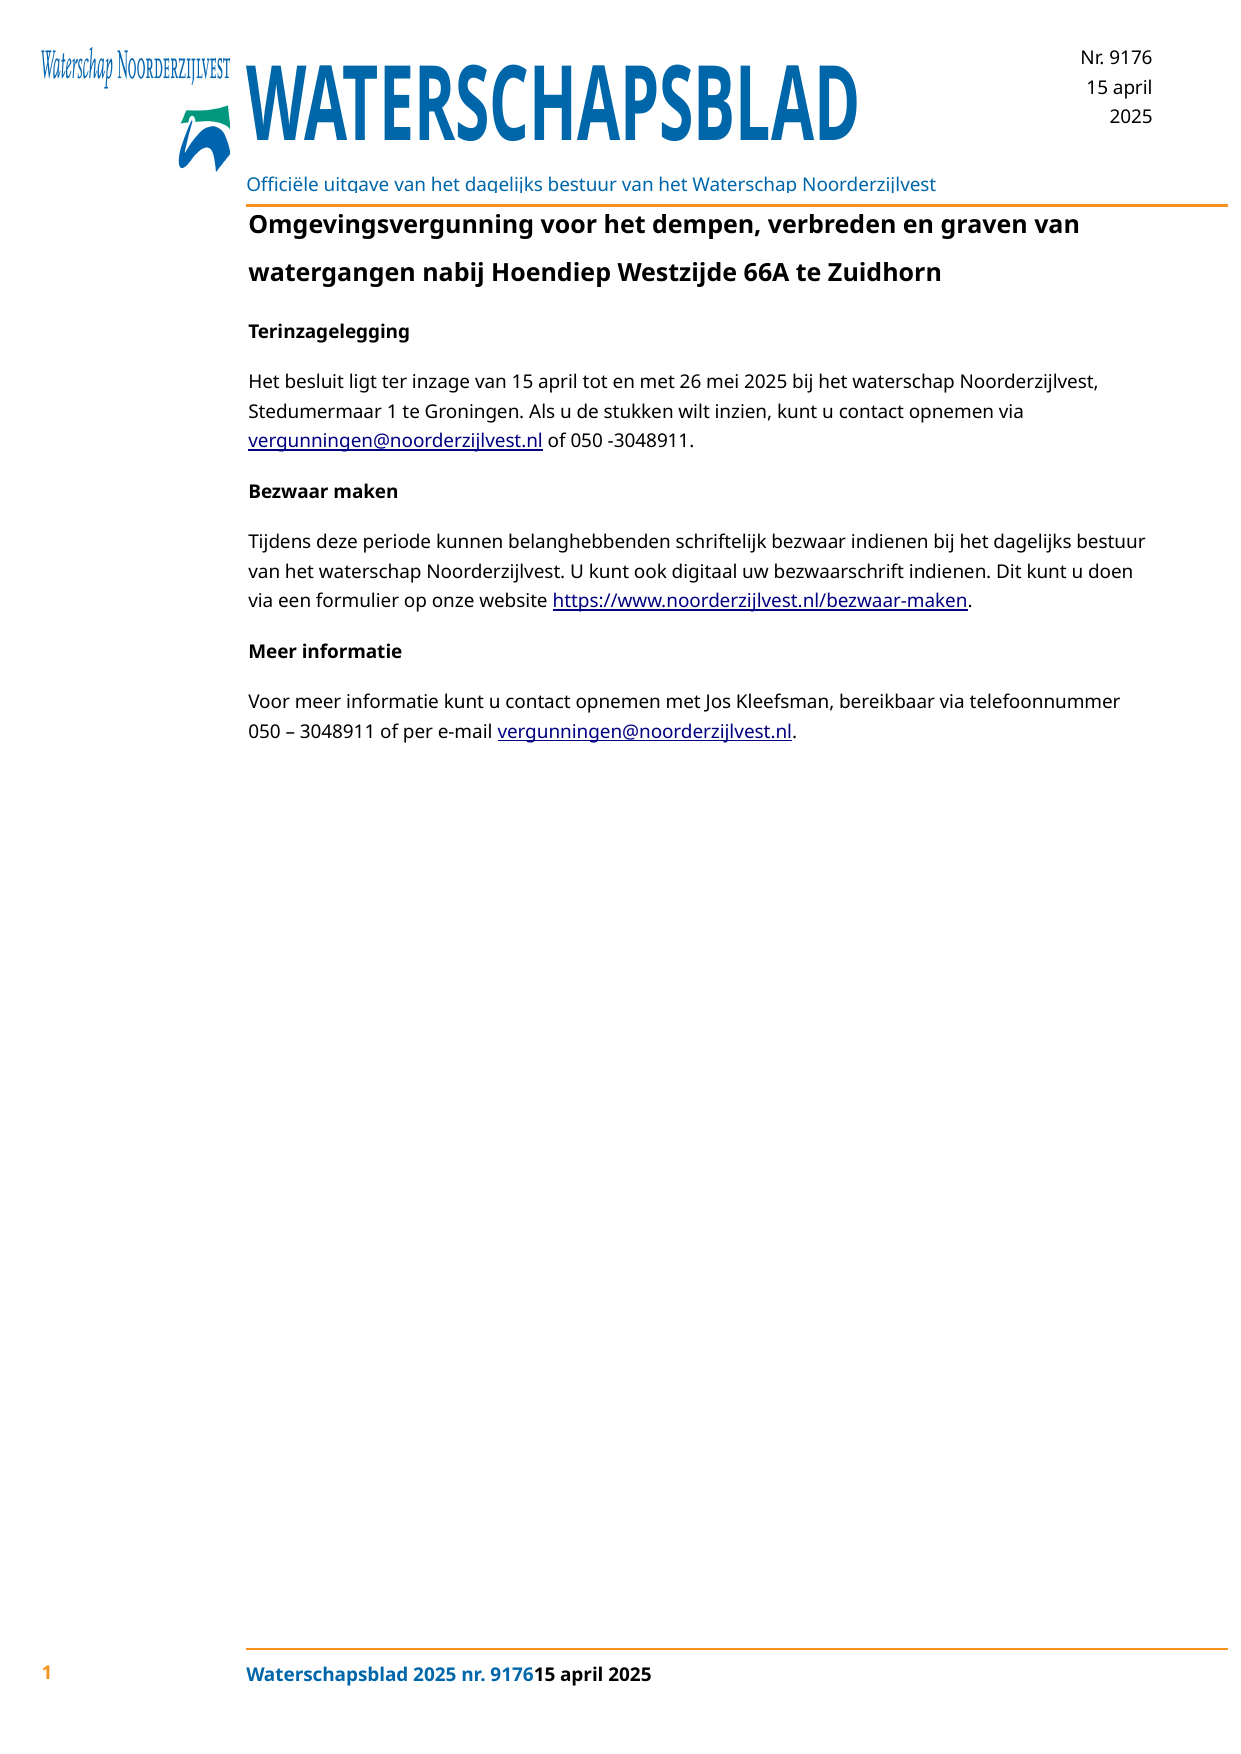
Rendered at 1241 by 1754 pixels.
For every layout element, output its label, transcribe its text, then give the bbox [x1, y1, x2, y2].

text Tijdens deze periode kunnen belanghebbenden schriftelijk bezwaar indienen bij het dagelijks bestuur van het waterschap Noorderzijlvest. U kunt ook digitaal uw bezwaarschrift indienen. Dit kunt u doen via een formulier op onze website https://www.noorderzijlvest.nl/bezwaar-maken. [248, 528, 1152, 613]
text Terinzagelegging [248, 318, 1152, 344]
picture [41, 47, 231, 172]
text Meer informatie [248, 638, 1152, 664]
text Bezwaar maken [248, 478, 1152, 504]
text Omgevingsvergunning voor het dempen, verbreden en graven van watergangen nabij Hoendiep Westzijde 66A te Zuidhorn [248, 207, 1152, 288]
text Voor meer informatie kunt u contact opnemen met Jos Kleefsman, bereikbaar via telefoonnummer 050 – 3048911 of per e-mail vergunningen@noorderzijlvest.nl. [248, 688, 1152, 744]
text Het besluit ligt ter inzage van 15 april tot en met 26 mei 2025 bij het waterschap Noorderzijlvest, Stedumermaar 1 te Groningen. Als u de stukken wilt inzien, kunt u contact opnemen via vergunningen@noorderzijlvest.nl of 050 -3048911. [248, 368, 1152, 453]
